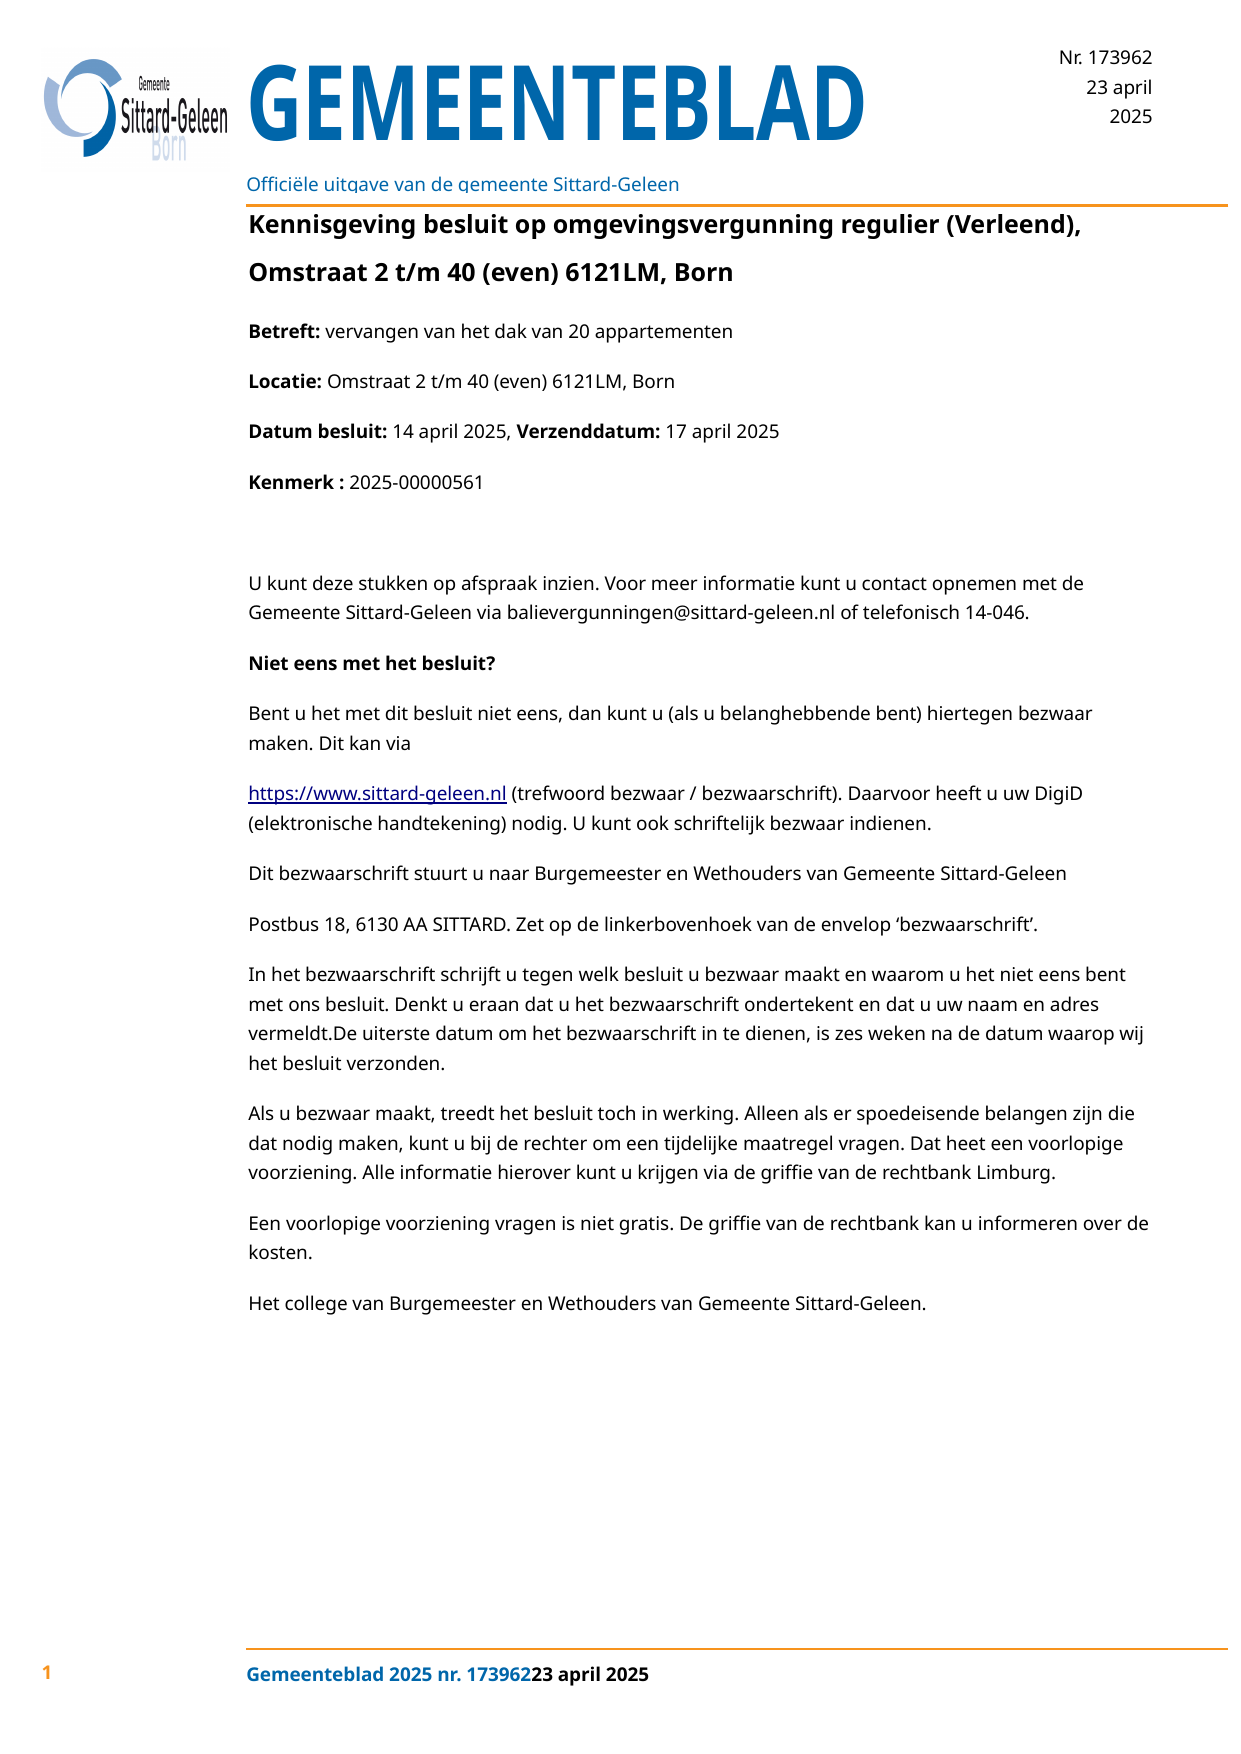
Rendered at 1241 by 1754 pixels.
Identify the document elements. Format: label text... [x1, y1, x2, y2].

text Niet eens met het besluit? [248, 650, 1152, 676]
text Kenmerk : 2025-00000561 [248, 469, 1152, 495]
text In het bezwaarschrift schrijft u tegen welk besluit u bezwaar maakt en waarom u het niet eens bent met ons besluit. Denkt u eraan dat u het bezwaarschrift ondertekent en dat u uw naam en adres vermeldt.De uiterste datum om het bezwaarschrift in te dienen, is zes weken na de datum waarop wij het besluit verzonden. [248, 961, 1152, 1076]
text Datum besluit: 14 april 2025, Verzenddatum: 17 april 2025 [248, 419, 1152, 444]
text Het college van Burgemeester en Wethouders van Gemeente Sittard-Geleen. [248, 1290, 1152, 1316]
text Dit bezwaarschrift stuurt u naar Burgemeester en Wethouders van Gemeente Sittard-Geleen [248, 860, 1152, 886]
text Bent u het met dit besluit niet eens, dan kunt u (als u belanghebbende bent) hiertegen bezwaar maken. Dit kan via [248, 700, 1152, 756]
text Een voorlopige voorziening vragen is niet gratis. De griffie van de rechtbank kan u informeren over de kosten. [248, 1210, 1152, 1265]
text U kunt deze stukken op afspraak inzien. Voor meer informatie kunt u contact opnemen met de Gemeente Sittard-Geleen via balievergunningen@sittard-geleen.nl of telefonisch 14-046. [248, 570, 1152, 625]
text Als u bezwaar maakt, treedt het besluit toch in werking. Alleen als er spoedeisende belangen zijn die dat nodig maken, kunt u bij de rechter om een tijdelijke maatregel vragen. Dat heet een voorlopige voorziening. Alle informatie hierover kunt u krijgen via de griffie van de rechtbank Limburg. [248, 1100, 1152, 1185]
text https://www.sittard-geleen.nl (trefwoord bezwaar / bezwaarschrift). Daarvoor heeft u uw DigiD (elektronische handtekening) nodig. U kunt ook schriftelijk bezwaar indienen. [248, 780, 1152, 836]
text Locatie: Omstraat 2 t/m 40 (even) 6121LM, Born [248, 368, 1152, 394]
text Postbus 18, 6130 AA SITTARD. Zet op de linkerbovenhoek van de envelop ‘bezwaarschrift’. [248, 911, 1152, 937]
picture [41, 47, 231, 172]
text Betreft: vervangen van het dak van 20 appartementen [248, 318, 1152, 344]
text Kennisgeving besluit op omgevingsvergunning regulier (Verleend), Omstraat 2 t/m 40 (even) 6121LM, Born [248, 207, 1152, 288]
